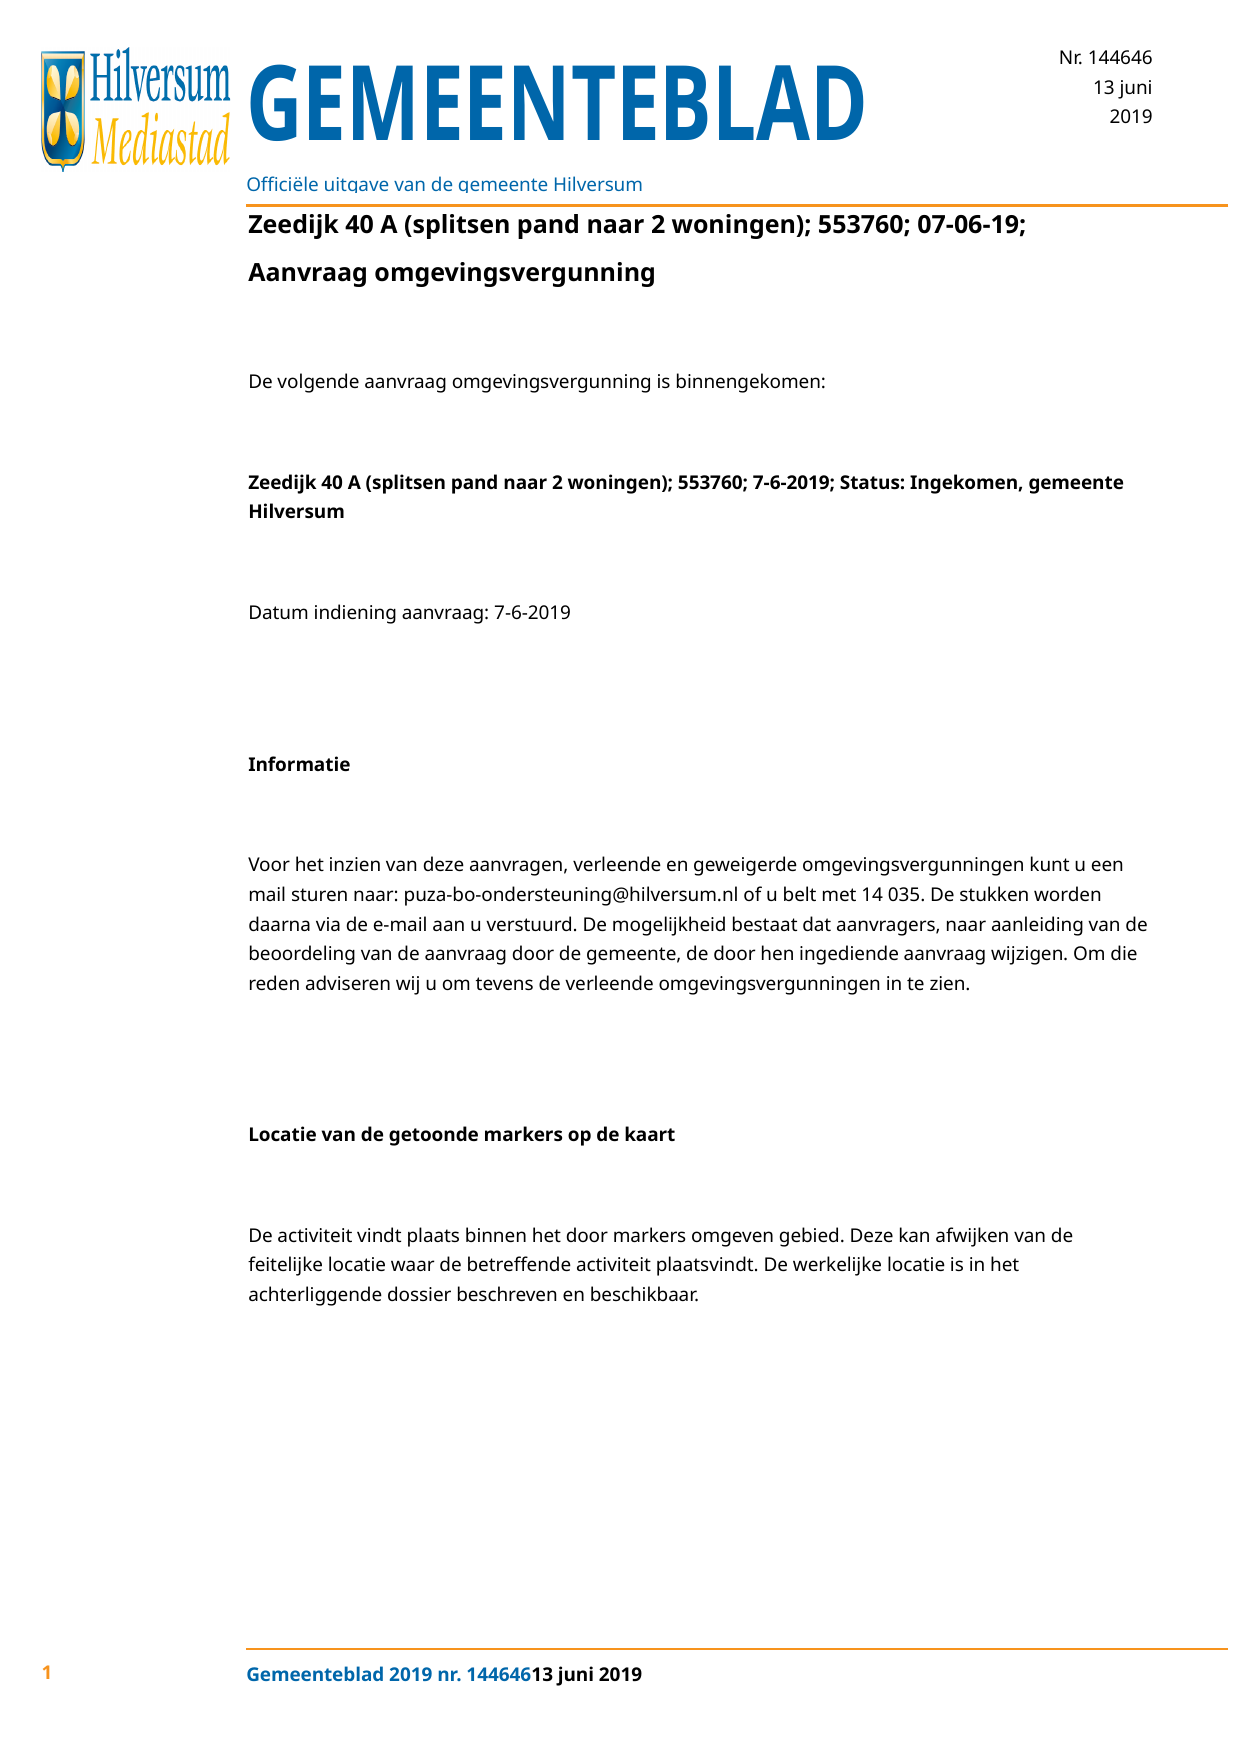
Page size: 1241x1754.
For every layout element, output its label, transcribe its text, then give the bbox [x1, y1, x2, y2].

text De volgende aanvraag omgevingsvergunning is binnengekomen: [248, 368, 1152, 394]
text De activiteit vindt plaats binnen het door markers omgeven gebied. Deze kan afwijken van de feitelijke locatie waar de betreffende activiteit plaatsvindt. De werkelijke locatie is in het achterliggende dossier beschreven en beschikbaar. [248, 1222, 1152, 1307]
text Zeedijk 40 A (splitsen pand naar 2 woningen); 553760; 07-06-19; Aanvraag omgevingsvergunning [248, 207, 1152, 288]
text Locatie van de getoonde markers op de kaart [248, 1121, 1152, 1147]
text Zeedijk 40 A (splitsen pand naar 2 woningen); 553760; 7-6-2019; Status: Ingekomen, gemeente Hilversum [248, 469, 1152, 524]
text Datum indiening aanvraag: 7-6-2019 [248, 599, 1152, 625]
picture [41, 47, 231, 172]
text Informatie [248, 751, 1152, 777]
text Voor het inzien van deze aanvragen, verleende en geweigerde omgevingsvergunningen kunt u een mail sturen naar: puza-bo-ondersteuning@hilversum.nl of u belt met 14 035. De stukken worden daarna via de e-mail aan u verstuurd. De mogelijkheid bestaat dat aanvragers, naar aanleiding van de beoordeling van de aanvraag door de gemeente, de door hen ingediende aanvraag wijzigen. Om die reden adviseren wij u om tevens de verleende omgevingsvergunningen in te zien. [248, 852, 1152, 996]
